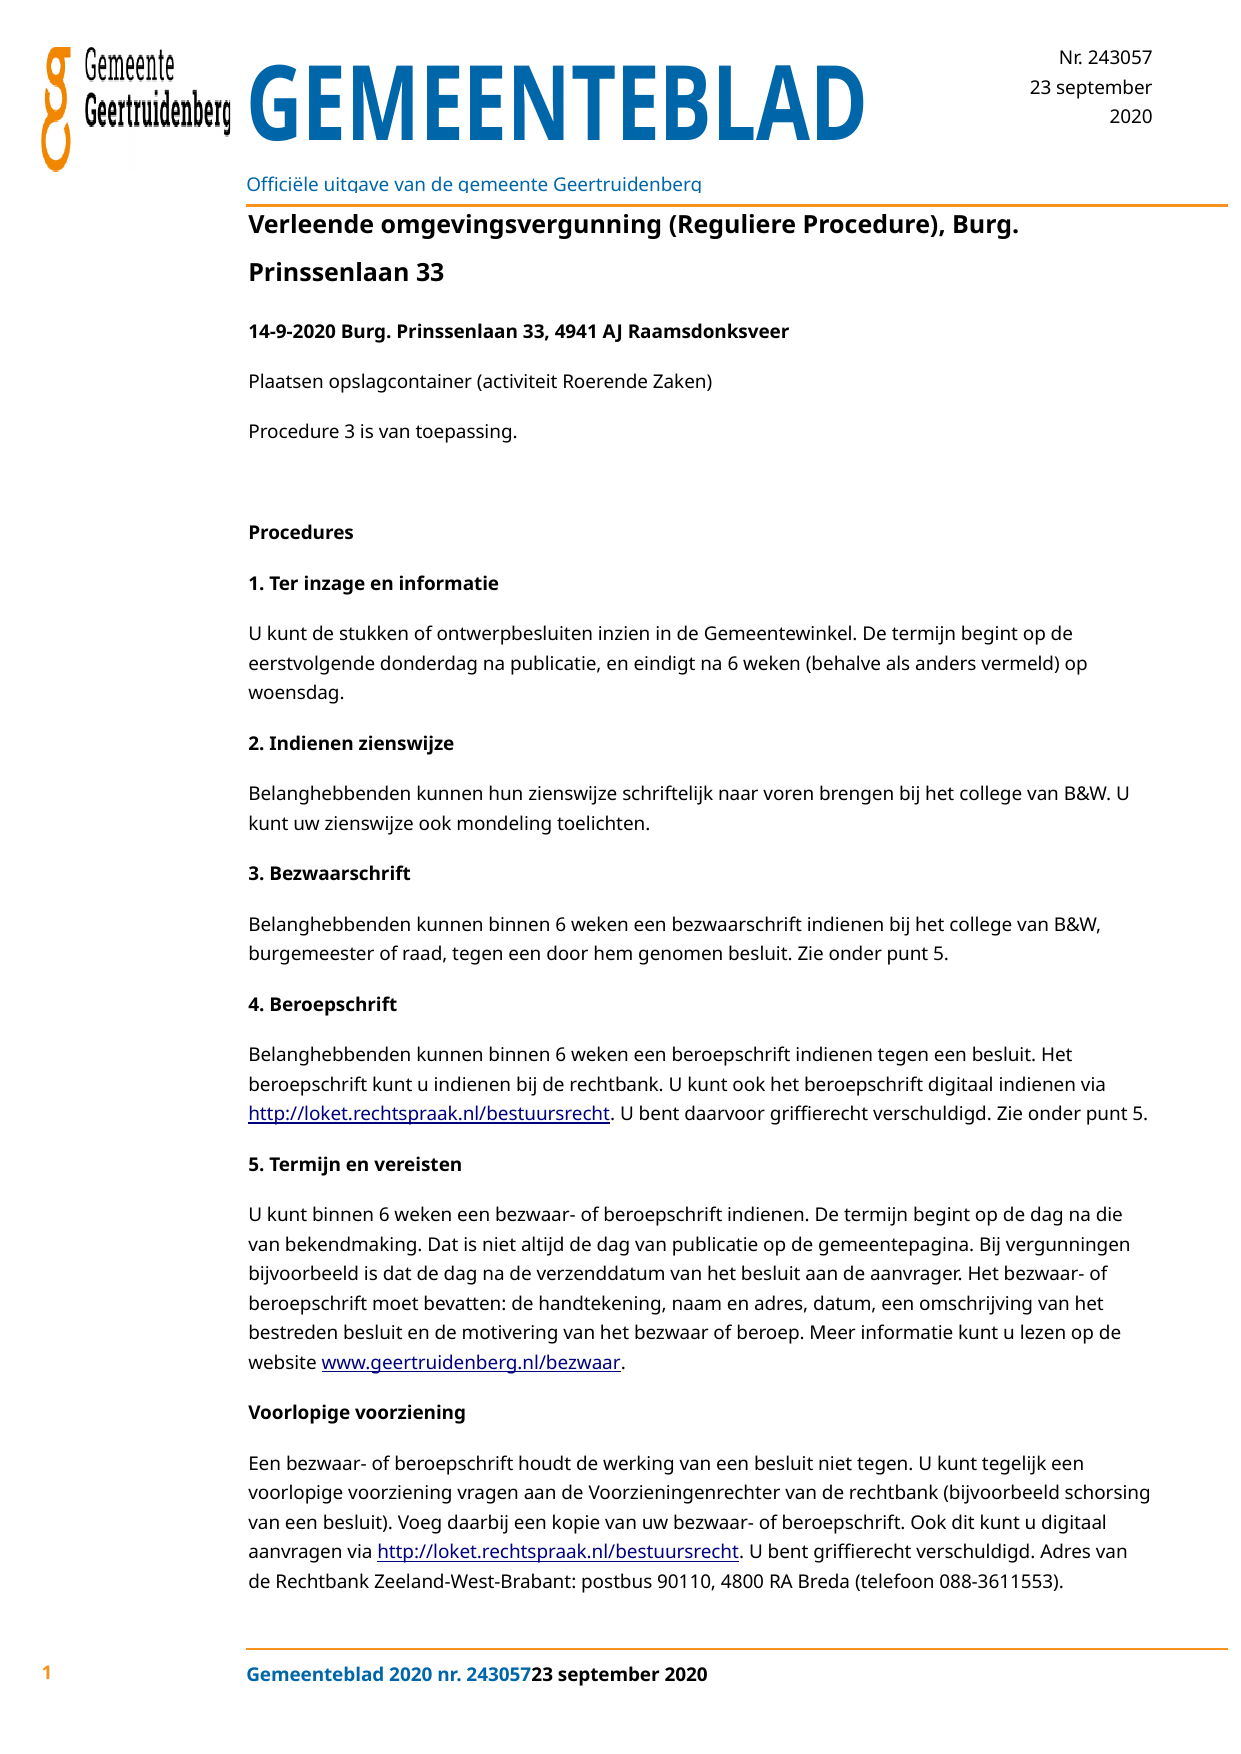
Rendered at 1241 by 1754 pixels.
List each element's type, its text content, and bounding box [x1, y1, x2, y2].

text Belanghebbenden kunnen hun zienswijze schriftelijk naar voren brengen bij het college van B&W. U kunt uw zienswijze ook mondeling toelichten. [248, 780, 1152, 836]
text Belanghebbenden kunnen binnen 6 weken een bezwaarschrift indienen bij het college van B&W, burgemeester of raad, tegen een door hem genomen besluit. Zie onder punt 5. [248, 911, 1152, 966]
text Procedures [248, 519, 1152, 545]
text 1. Ter inzage en informatie [248, 570, 1152, 596]
text U kunt binnen 6 weken een bezwaar- of beroepschrift indienen. De termijn begint op de dag na die van bekendmaking. Dat is niet altijd de dag van publicatie op de gemeentepagina. Bij vergunningen bijvoorbeeld is dat de dag na de verzenddatum van het besluit aan de aanvrager. Het bezwaar- of beroepschrift moet bevatten: de handtekening, naam en adres, datum, een omschrijving van het bestreden besluit en de motivering van het bezwaar of beroep. Meer informatie kunt u lezen op de website www.geertruidenberg.nl/bezwaar. [248, 1201, 1152, 1375]
text Procedure 3 is van toepassing. [248, 419, 1152, 444]
text Verleende omgevingsvergunning (Reguliere Procedure), Burg. Prinssenlaan 33 [248, 207, 1152, 288]
text 4. Beroepschrift [248, 991, 1152, 1017]
text Voorlopige voorziening [248, 1399, 1152, 1425]
text 2. Indienen zienswijze [248, 730, 1152, 756]
text 14-9-2020 Burg. Prinssenlaan 33, 4941 AJ Raamsdonksveer [248, 318, 1152, 344]
picture [41, 47, 231, 172]
text Plaatsen opslagcontainer (activiteit Roerende Zaken) [248, 368, 1152, 394]
text Een bezwaar- of beroepschrift houdt de werking van een besluit niet tegen. U kunt tegelijk een voorlopige voorziening vragen aan de Voorzieningenrechter van de rechtbank (bijvoorbeeld schorsing van een besluit). Voeg daarbij een kopie van uw bezwaar- of beroepschrift. Ook dit kunt u digitaal aanvragen via http://loket.rechtspraak.nl/bestuursrecht. U bent griffierecht verschuldigd. Adres van de Rechtbank Zeeland-West-Brabant: postbus 90110, 4800 RA Breda (telefoon 088-3611553). [248, 1450, 1152, 1594]
text 5. Termijn en vereisten [248, 1151, 1152, 1177]
text U kunt de stukken of ontwerpbesluiten inzien in de Gemeentewinkel. De termijn begint op de eerstvolgende donderdag na publicatie, en eindigt na 6 weken (behalve als anders vermeld) op woensdag. [248, 620, 1152, 705]
text 3. Bezwaarschrift [248, 860, 1152, 886]
text Belanghebbenden kunnen binnen 6 weken een beroepschrift indienen tegen een besluit. Het beroepschrift kunt u indienen bij de rechtbank. U kunt ook het beroepschrift digitaal indienen via http://loket.rechtspraak.nl/bestuursrecht. U bent daarvoor griffierecht verschuldigd. Zie onder punt 5. [248, 1041, 1152, 1126]
